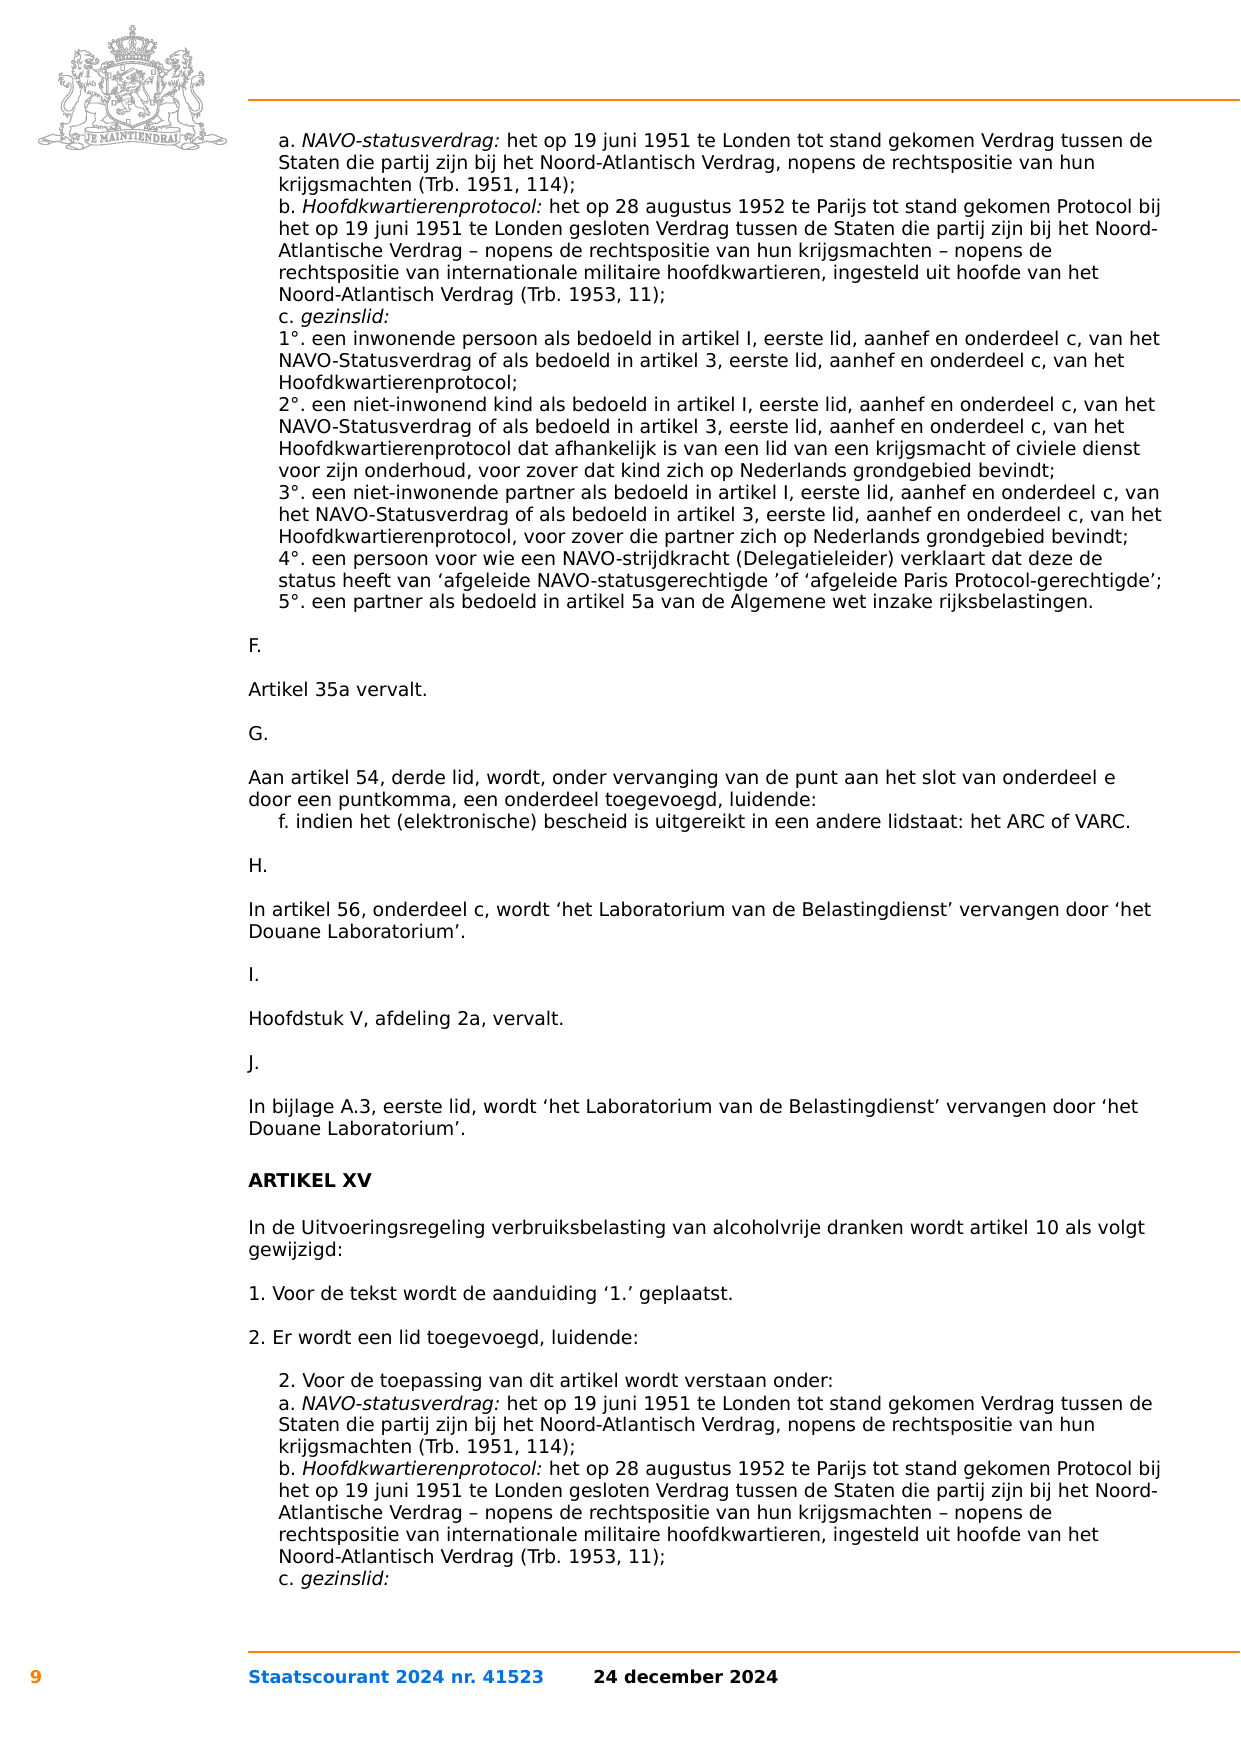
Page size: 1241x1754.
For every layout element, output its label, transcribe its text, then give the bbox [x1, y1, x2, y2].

text I. [248, 964, 1163, 986]
text 1. Voor de tekst wordt de aanduiding ‘1.’ geplaatst. [248, 1283, 1163, 1305]
text 1°. een inwonende persoon als bedoeld in artikel I, eerste lid, aanhef en onderdeel c, van het NAVO-Statusverdrag of als bedoeld in artikel 3, eerste lid, aanhef en onderdeel c, van het Hoofdkwartierenprotocol; [278, 328, 1163, 394]
text a. NAVO-statusverdrag: het op 19 juni 1951 te Londen tot stand gekomen Verdrag tussen de Staten die partij zijn bij het Noord-Atlantisch Verdrag, nopens de rechtspositie van hun krijgsmachten (Trb. 1951, 114); [278, 130, 1163, 196]
text H. [248, 855, 1163, 877]
text c. gezinslid: [278, 1568, 1163, 1590]
text In bijlage A.3, eerste lid, wordt ‘het Laboratorium van de Belastingdienst’ vervangen door ‘het Douane Laboratorium’. [248, 1096, 1163, 1140]
text Artikel 35a vervalt. [248, 679, 1163, 701]
text In de Uitvoeringsregeling verbruiksbelasting van alcoholvrije dranken wordt artikel 10 als volgt gewijzigd: [248, 1217, 1163, 1261]
text 2. Er wordt een lid toegevoegd, luidende: [248, 1327, 1163, 1348]
text b. Hoofdkwartierenprotocol: het op 28 augustus 1952 te Parijs tot stand gekomen Protocol bij het op 19 juni 1951 te Londen gesloten Verdrag tussen de Staten die partij zijn bij het Noord-Atlantische Verdrag – nopens de rechtspositie van hun krijgsmachten – nopens de rechtspositie van internationale militaire hoofdkwartieren, ingesteld uit hoofde van het Noord-Atlantisch Verdrag (Trb. 1953, 11); [278, 1458, 1163, 1568]
text J. [248, 1052, 1163, 1074]
text 4°. een persoon voor wie een NAVO-strijdkracht (Delegatieleider) verklaart dat deze de status heeft van ‘afgeleide NAVO-statusgerechtigde ’of ‘afgeleide Paris Protocol-gerechtigde’; [278, 547, 1163, 591]
text 3°. een niet-inwonende partner als bedoeld in artikel I, eerste lid, aanhef en onderdeel c, van het NAVO-Statusverdrag of als bedoeld in artikel 3, eerste lid, aanhef en onderdeel c, van het Hoofdkwartierenprotocol, voor zover die partner zich op Nederlands grondgebied bevindt; [278, 482, 1163, 547]
subtitle ARTIKEL XV [248, 1170, 1163, 1192]
text Aan artikel 54, derde lid, wordt, onder vervanging van de punt aan het slot van onderdeel e door een puntkomma, een onderdeel toegevoegd, luidende: [248, 767, 1163, 811]
text b. Hoofdkwartierenprotocol: het op 28 augustus 1952 te Parijs tot stand gekomen Protocol bij het op 19 juni 1951 te Londen gesloten Verdrag tussen de Staten die partij zijn bij het Noord-Atlantische Verdrag – nopens de rechtspositie van hun krijgsmachten – nopens de rechtspositie van internationale militaire hoofdkwartieren, ingesteld uit hoofde van het Noord-Atlantisch Verdrag (Trb. 1953, 11); [278, 196, 1163, 306]
text f. indien het (elektronische) bescheid is uitgereikt in een andere lidstaat: het ARC of VARC. [278, 811, 1163, 833]
text G. [248, 723, 1163, 745]
text F. [248, 635, 1163, 657]
picture [38, 25, 227, 150]
text a. NAVO-statusverdrag: het op 19 juni 1951 te Londen tot stand gekomen Verdrag tussen de Staten die partij zijn bij het Noord-Atlantisch Verdrag, nopens de rechtspositie van hun krijgsmachten (Trb. 1951, 114); [278, 1392, 1163, 1458]
text 2. Voor de toepassing van dit artikel wordt verstaan onder: [278, 1370, 1163, 1392]
text In artikel 56, onderdeel c, wordt ‘het Laboratorium van de Belastingdienst’ vervangen door ‘het Douane Laboratorium’. [248, 898, 1163, 942]
text 2°. een niet-inwonend kind als bedoeld in artikel I, eerste lid, aanhef en onderdeel c, van het NAVO-Statusverdrag of als bedoeld in artikel 3, eerste lid, aanhef en onderdeel c, van het Hoofdkwartierenprotocol dat afhankelijk is van een lid van een krijgsmacht of civiele dienst voor zijn onderhoud, voor zover dat kind zich op Nederlands grondgebied bevindt; [278, 394, 1163, 482]
text Hoofdstuk V, afdeling 2a, vervalt. [248, 1008, 1163, 1030]
text c. gezinslid: [278, 306, 1163, 328]
text 5°. een partner als bedoeld in artikel 5a van de Algemene wet inzake rijksbelastingen. [278, 591, 1163, 613]
